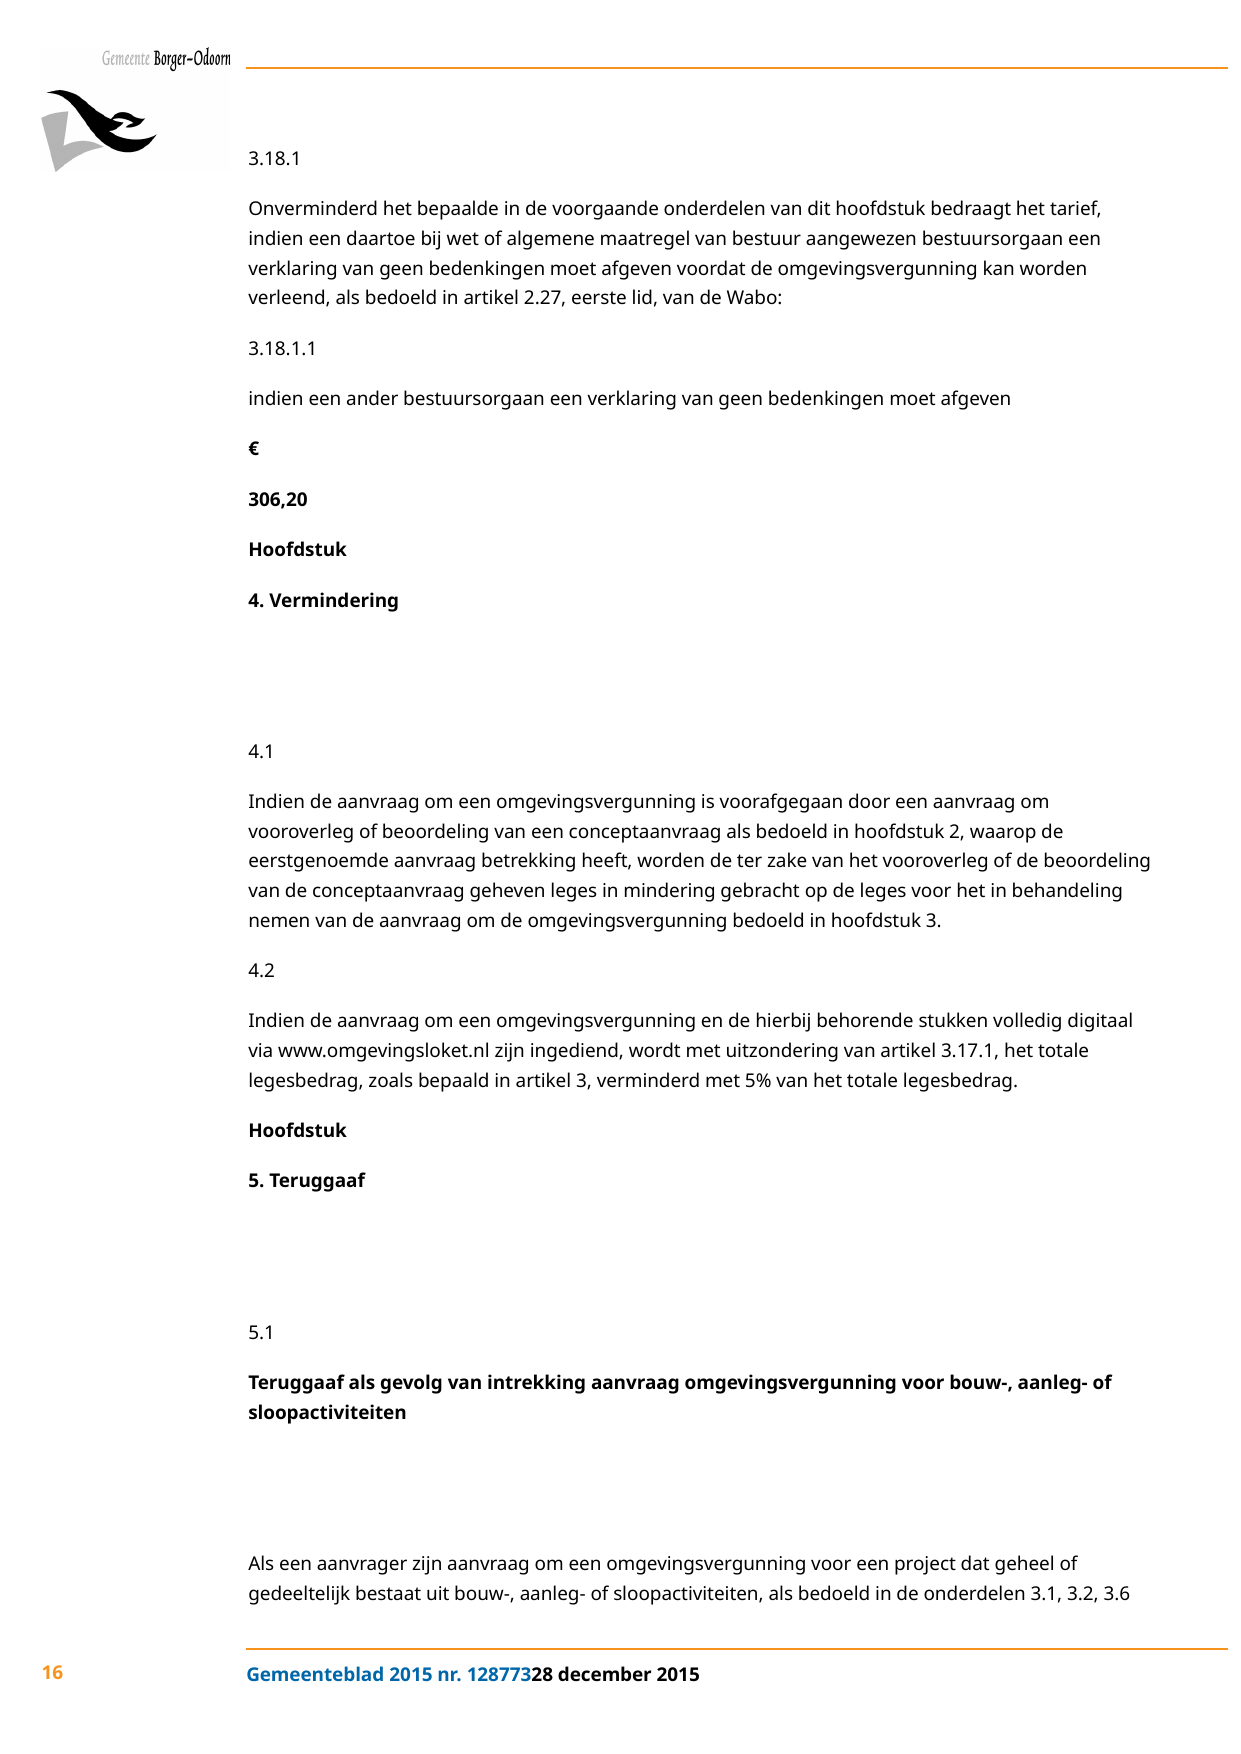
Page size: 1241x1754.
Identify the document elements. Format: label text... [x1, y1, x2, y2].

picture [41, 47, 231, 172]
text 4.1 [248, 738, 1152, 764]
text 4.2 [248, 957, 1152, 983]
text Indien de aanvraag om een omgevingsvergunning is voorafgegaan door een aanvraag om vooroverleg of beoordeling van een conceptaanvraag als bedoeld in hoofdstuk 2, waarop de eerstgenoemde aanvraag betrekking heeft, worden de ter zake van het vooroverleg of de beoordeling van de conceptaanvraag geheven leges in mindering gebracht op de leges voor het in behandeling nemen van de aanvraag om de omgevingsvergunning bedoeld in hoofdstuk 3. [248, 788, 1152, 933]
text 306,20 [248, 486, 1152, 512]
text indien een ander bestuursorgaan een verklaring van geen bedenkingen moet afgeven [248, 385, 1152, 411]
text € [248, 436, 1152, 461]
text 3.18.1.1 [248, 335, 1152, 361]
text Onverminderd het bepaalde in de voorgaande onderdelen van dit hoofdstuk bedraagt het tarief, indien een daartoe bij wet of algemene maatregel van bestuur aangewezen bestuursorgaan een verklaring van geen bedenkingen moet afgeven voordat de omgevingsvergunning kan worden verleend, als bedoeld in artikel 2.27, eerste lid, van de Wabo: [248, 196, 1152, 310]
text Als een aanvrager zijn aanvraag om een omgevingsvergunning voor een project dat geheel of gedeeltelijk bestaat uit bouw-, aanleg- of sloopactiviteiten, als bedoeld in de onderdelen 3.1, 3.2, 3.6 [248, 1550, 1152, 1606]
text Teruggaaf als gevolg van intrekking aanvraag omgevingsvergunning voor bouw-, aanleg- of sloopactiviteiten [248, 1369, 1152, 1425]
text Hoofdstuk [248, 536, 1152, 562]
text 4. Vermindering [248, 587, 1152, 613]
text 5.1 [248, 1319, 1152, 1345]
text Hoofdstuk [248, 1117, 1152, 1143]
text 5. Teruggaaf [248, 1168, 1152, 1193]
text 3.18.1 [248, 145, 1152, 171]
text Indien de aanvraag om een omgevingsvergunning en de hierbij behorende stukken volledig digitaal via www.omgevingsloket.nl zijn ingediend, wordt met uitzondering van artikel 3.17.1, het totale legesbedrag, zoals bepaald in artikel 3, verminderd met 5% van het totale legesbedrag. [248, 1008, 1152, 1093]
